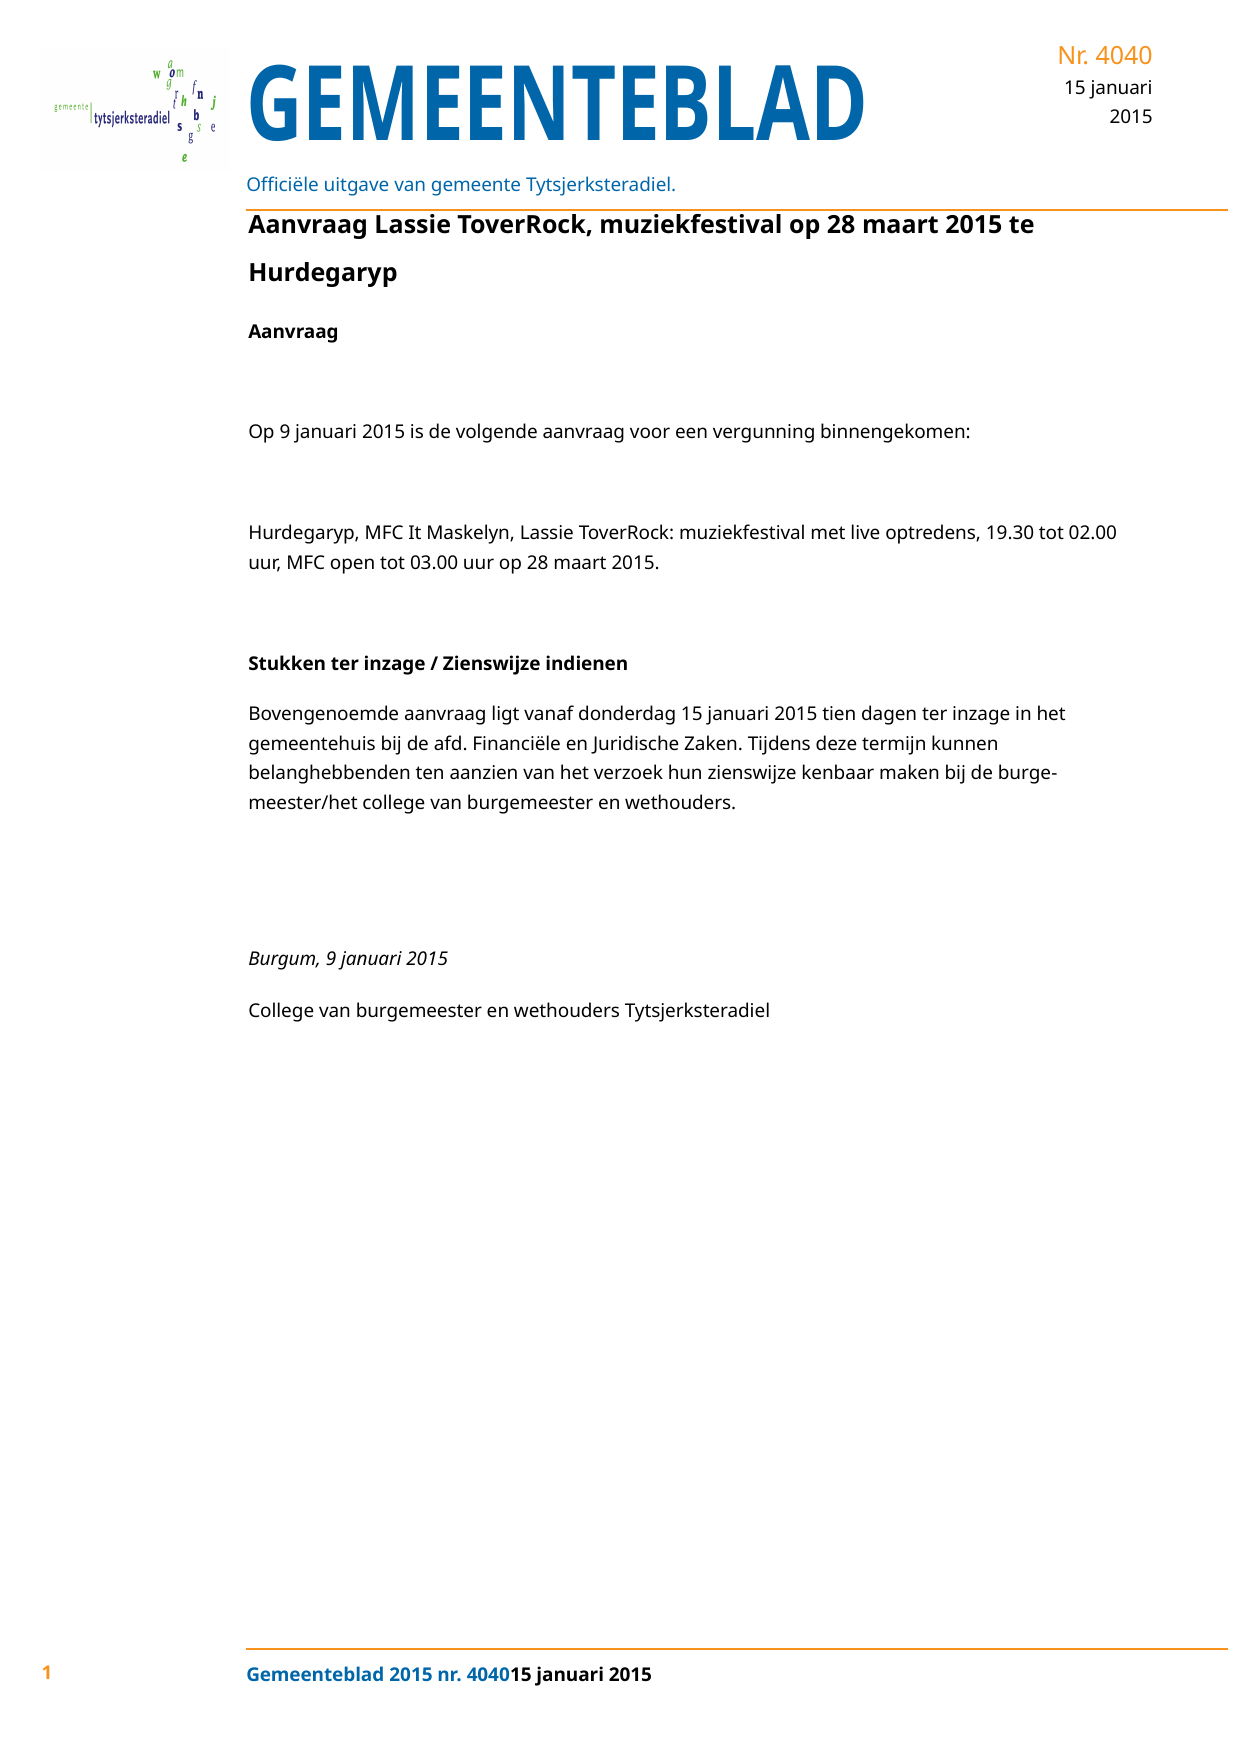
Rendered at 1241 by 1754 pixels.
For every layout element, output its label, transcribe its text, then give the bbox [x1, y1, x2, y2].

text Burgum, 9 januari 2015 [248, 945, 1152, 971]
text Op 9 januari 2015 is de volgende aanvraag voor een vergunning binnengekomen: [248, 419, 1152, 444]
text Aanvraag [248, 318, 1152, 344]
text Stukken ter inzage / Zienswijze indienen [248, 650, 1152, 676]
text Hurdegaryp, MFC It Maskelyn, Lassie ToverRock: muziekfestival met live optredens, 19.30 tot 02.00 uur, MFC open tot 03.00 uur op 28 maart 2015. [248, 519, 1152, 575]
picture [41, 47, 231, 172]
text Aanvraag Lassie ToverRock, muziekfestival op 28 maart 2015 te Hurdegaryp [248, 211, 1152, 288]
text Bovengenoemde aanvraag ligt vanaf donderdag 15 januari 2015 tien dagen ter inzage in het gemeentehuis bij de afd. Financiële en Juridische Zaken. Tijdens deze termijn kunnen belanghebbenden ten aanzien van het verzoek hun zienswijze kenbaar maken bij de burge­meester/het college van burgemeester en wethouders. [248, 700, 1152, 815]
text College van burgemeester en wethouders Tytsjerksteradiel [248, 997, 1152, 1022]
